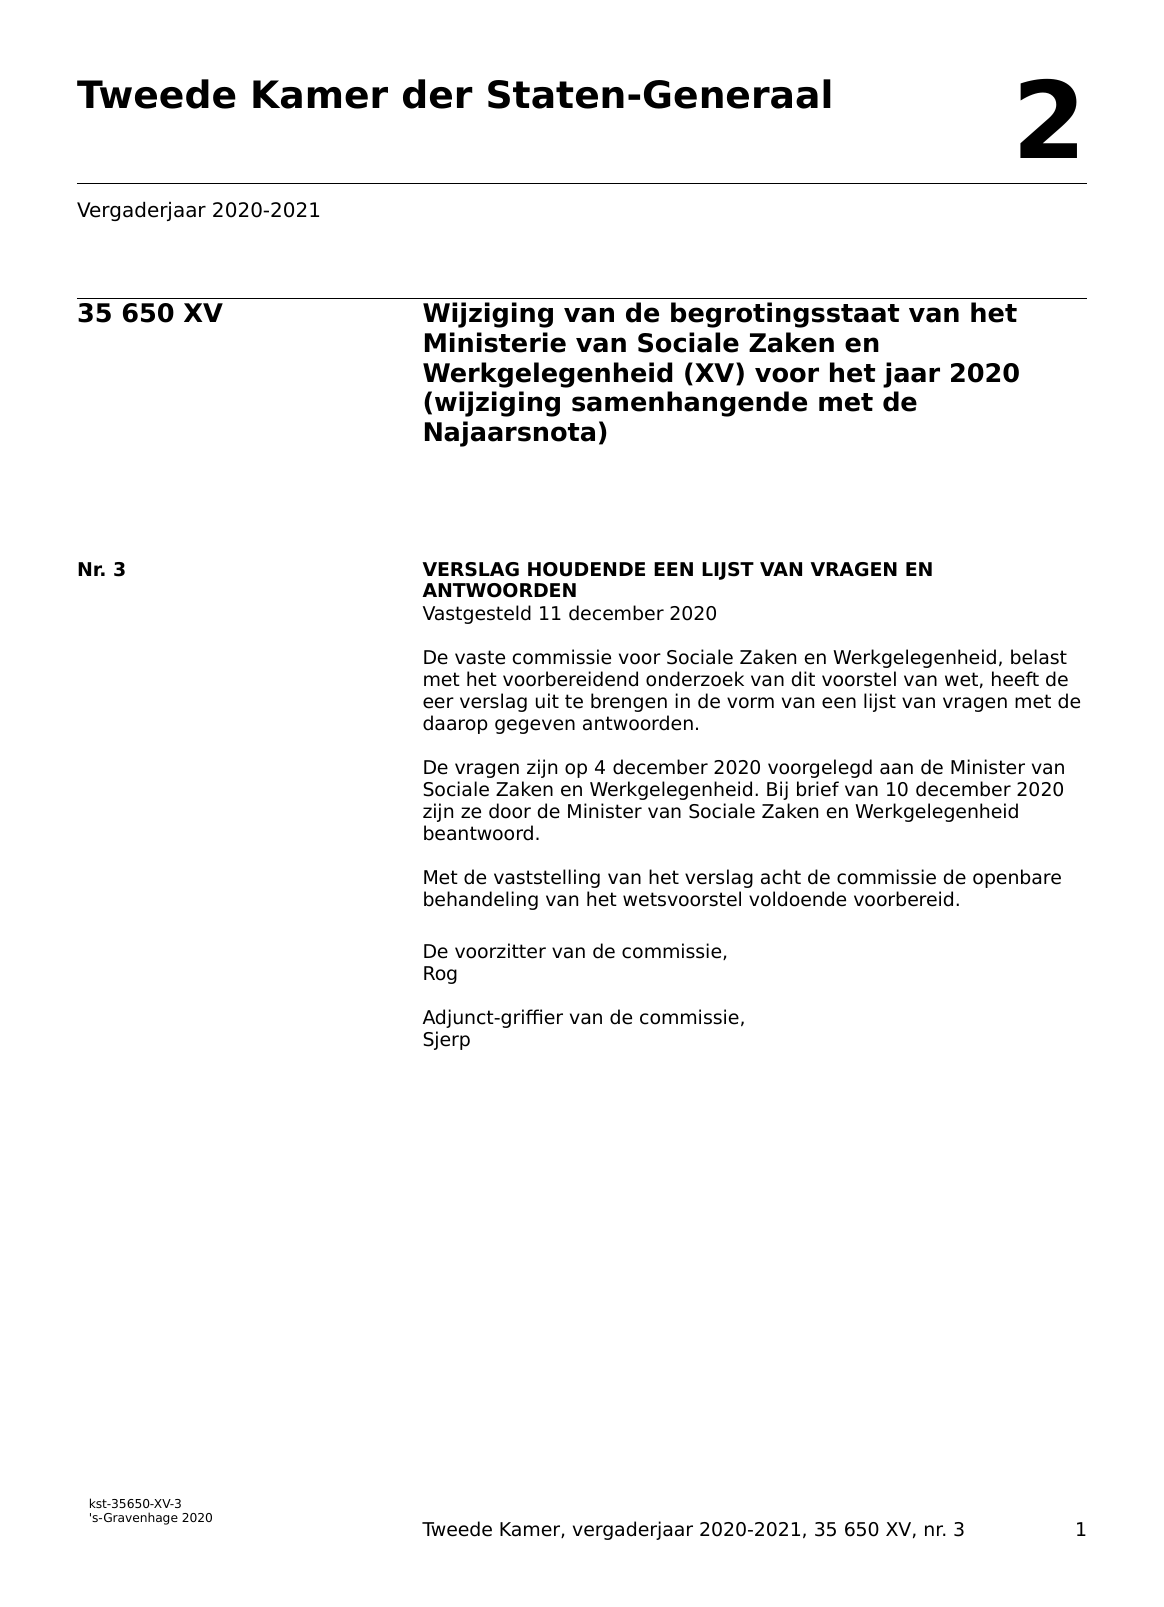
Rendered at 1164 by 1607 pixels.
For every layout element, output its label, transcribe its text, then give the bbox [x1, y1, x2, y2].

text Adjunct-griffier van de commissie, Sjerp [422, 1007, 1087, 1051]
subtitle Nr. 3 VERSLAG HOUDENDE EEN LIJST VAN VRAGEN EN ANTWOORDEN [77, 558, 1087, 602]
text De vragen zijn op 4 december 2020 voorgelegd aan de Minister van Sociale Zaken en Werkgelegenheid. Bij brief van 10 december 2020 zijn ze door de Minister van Sociale Zaken en Werkgelegenheid beantwoord. [422, 757, 1087, 844]
table_header Tweede Kamer der Staten-Generaal [77, 59, 886, 183]
text De voorzitter van de commissie, Rog [422, 941, 1087, 985]
text Vastgesteld 11 december 2020 [422, 602, 1087, 624]
subtitle 35 650 XV Wijziging van de begrotingsstaat van het Ministerie van Sociale Zaken en Werkgelegenheid (XV) voor het jaar 2020 (wijziging samenhangende met de Najaarsnota) [77, 299, 1087, 447]
text kst-35650-XV-3 [88, 1497, 323, 1511]
text 's-Gravenhage 2020 [88, 1511, 323, 1525]
text Met de vaststelling van het verslag acht de commissie de openbare behandeling van het wetsvoorstel voldoende voorbereid. [422, 867, 1087, 911]
table_cell Vergaderjaar 2020-2021 [77, 184, 1087, 298]
text De vaste commissie voor Sociale Zaken en Werkgelegenheid, belast met het voorbereidend onderzoek van dit voorstel van wet, heeft de eer verslag uit te brengen in de vorm van een lijst van vragen met de daarop gegeven antwoorden. [422, 647, 1087, 734]
table_header 2 [886, 59, 1087, 183]
